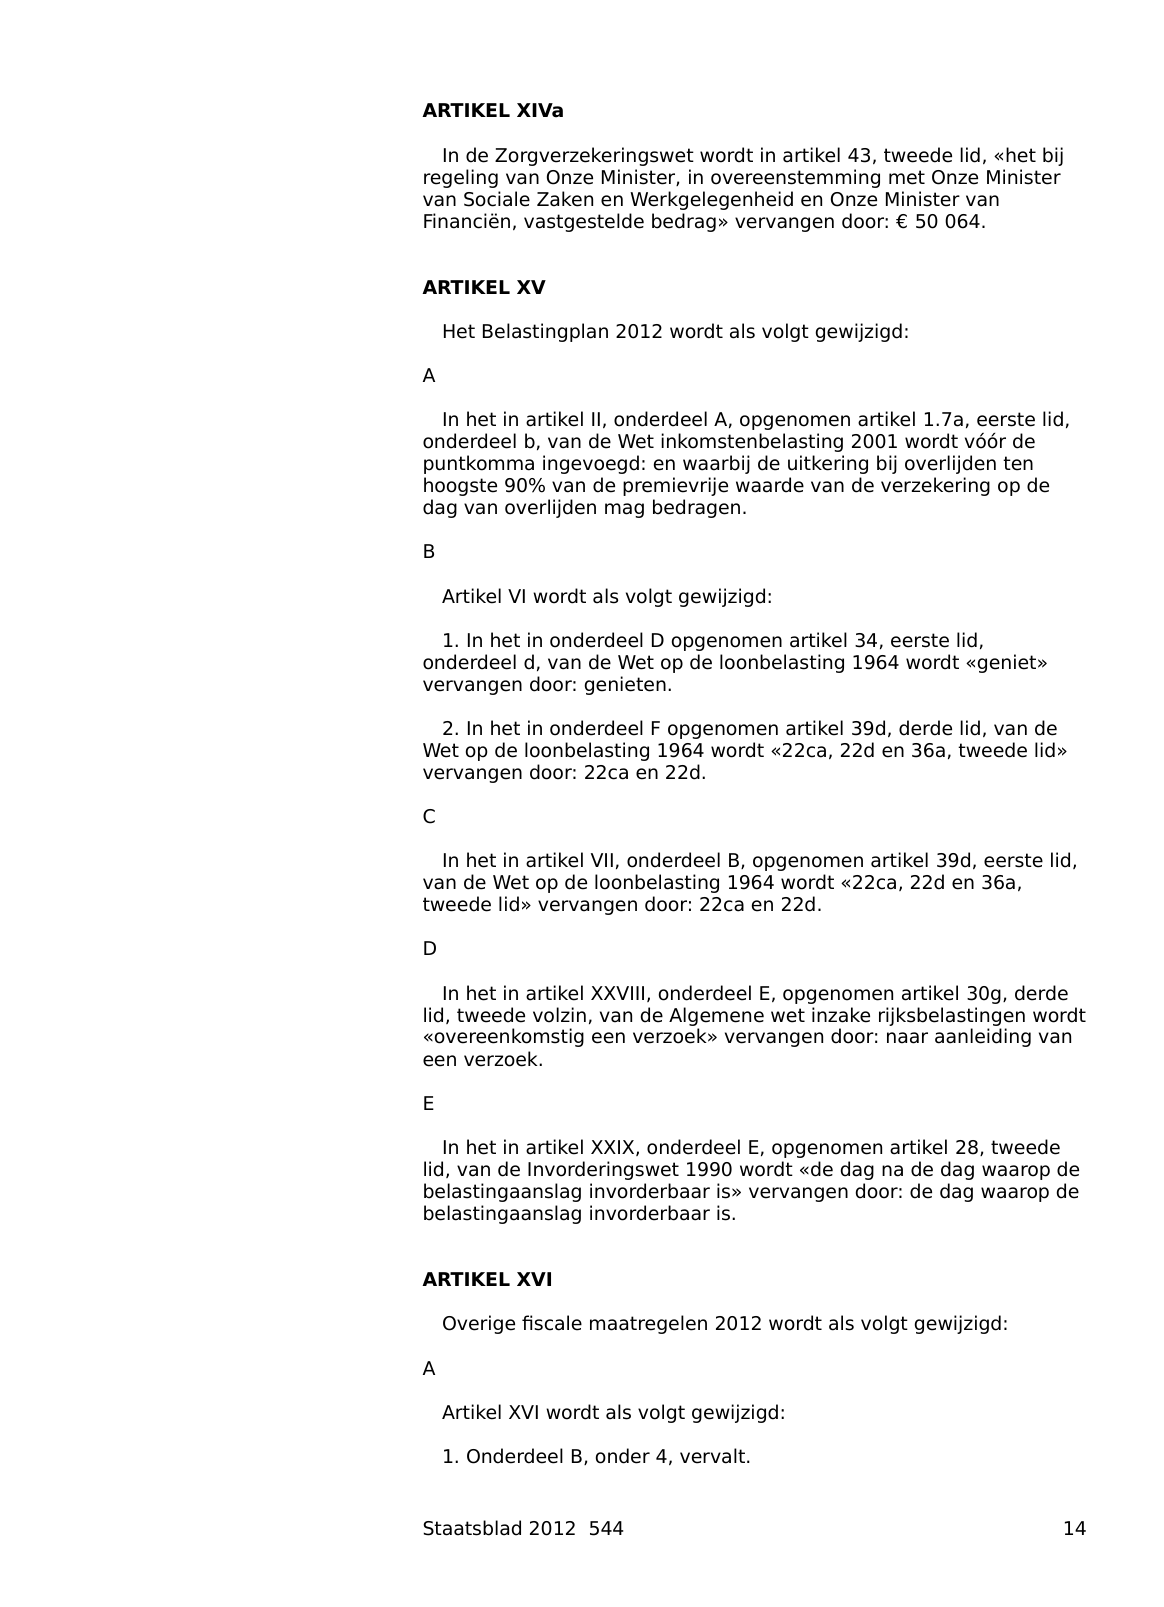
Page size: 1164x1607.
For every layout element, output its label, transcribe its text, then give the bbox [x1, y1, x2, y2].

text In het in artikel XXIX, onderdeel E, opgenomen artikel 28, tweede lid, van de Invorderingswet 1990 wordt «de dag na de dag waarop de belastingaanslag invorderbaar is» vervangen door: de dag waarop de belastingaanslag invorderbaar is. [422, 1137, 1087, 1225]
subtitle ARTIKEL XV [422, 277, 1087, 299]
text 1. In het in onderdeel D opgenomen artikel 34, eerste lid, onderdeel d, van de Wet op de loonbelasting 1964 wordt «geniet» vervangen door: genieten. [422, 630, 1087, 696]
text Het Belastingplan 2012 wordt als volgt gewijzigd: [422, 321, 1087, 343]
subtitle ARTIKEL XIVa [422, 100, 1087, 122]
text In het in artikel VII, onderdeel B, opgenomen artikel 39d, eerste lid, van de Wet op de loonbelasting 1964 wordt «22ca, 22d en 36a, tweede lid» vervangen door: 22ca en 22d. [422, 850, 1087, 916]
text B [422, 541, 1087, 563]
text A [422, 1357, 1087, 1379]
text D [422, 938, 1087, 960]
subtitle ARTIKEL XVI [422, 1269, 1087, 1291]
text 1. Onderdeel B, onder 4, vervalt. [422, 1446, 1087, 1468]
text A [422, 365, 1087, 387]
text Artikel XVI wordt als volgt gewijzigd: [422, 1402, 1087, 1423]
text In de Zorgverzekeringswet wordt in artikel 43, tweede lid, «het bij regeling van Onze Minister, in overeenstemming met Onze Minister van Sociale Zaken en Werkgelegenheid en Onze Minister van Financiën, vastgestelde bedrag» vervangen door: € 50 064. [422, 144, 1087, 232]
text C [422, 806, 1087, 828]
text In het in artikel II, onderdeel A, opgenomen artikel 1.7a, eerste lid, onderdeel b, van de Wet inkomstenbelasting 2001 wordt vóór de puntkomma ingevoegd: en waarbij de uitkering bij overlijden ten hoogste 90% van de premievrije waarde van de verzekering op de dag van overlijden mag bedragen. [422, 409, 1087, 519]
text Overige fiscale maatregelen 2012 wordt als volgt gewijzigd: [422, 1313, 1087, 1335]
text E [422, 1093, 1087, 1114]
text Artikel VI wordt als volgt gewijzigd: [422, 586, 1087, 608]
text 2. In het in onderdeel F opgenomen artikel 39d, derde lid, van de Wet op de loonbelasting 1964 wordt «22ca, 22d en 36a, tweede lid» vervangen door: 22ca en 22d. [422, 718, 1087, 784]
text In het in artikel XXVIII, onderdeel E, opgenomen artikel 30g, derde lid, tweede volzin, van de Algemene wet inzake rijksbelastingen wordt «overeenkomstig een verzoek» vervangen door: naar aanleiding van een verzoek. [422, 982, 1087, 1070]
